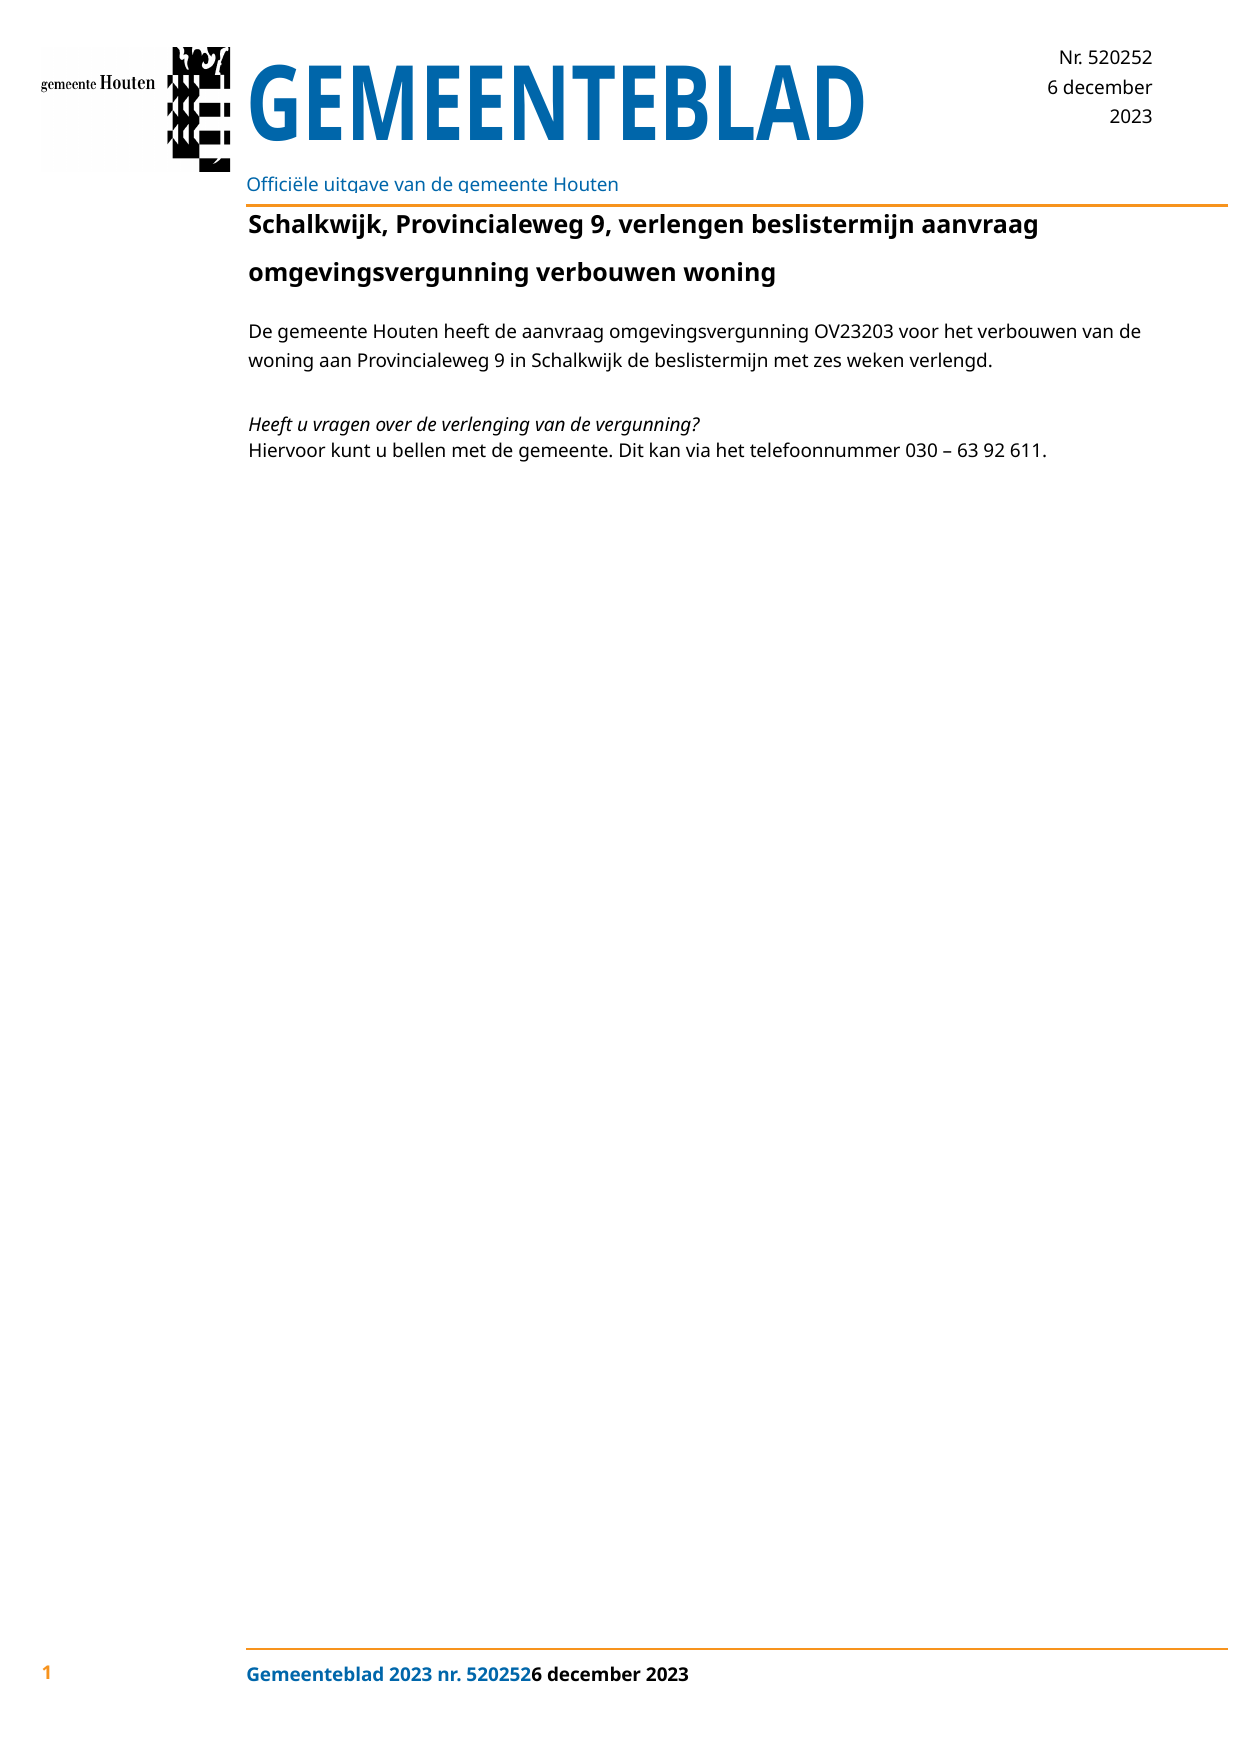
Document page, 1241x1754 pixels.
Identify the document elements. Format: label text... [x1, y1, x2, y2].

text De gemeente Houten heeft de aanvraag omgevingsvergunning OV23203 voor het verbouwen van de woning aan Provincialeweg 9 in Schalkwijk de beslistermijn met zes weken verlengd. [248, 318, 1152, 373]
text Hiervoor kunt u bellen met de gemeente. Dit kan via het telefoonnummer 030 – 63 92 611. [248, 437, 1152, 463]
text Heeft u vragen over de verlenging van de vergunning? [248, 411, 1152, 437]
text Schalkwijk, Provincialeweg 9, verlengen beslistermijn aanvraag omgevingsvergunning verbouwen woning [248, 207, 1152, 288]
picture [41, 47, 231, 172]
